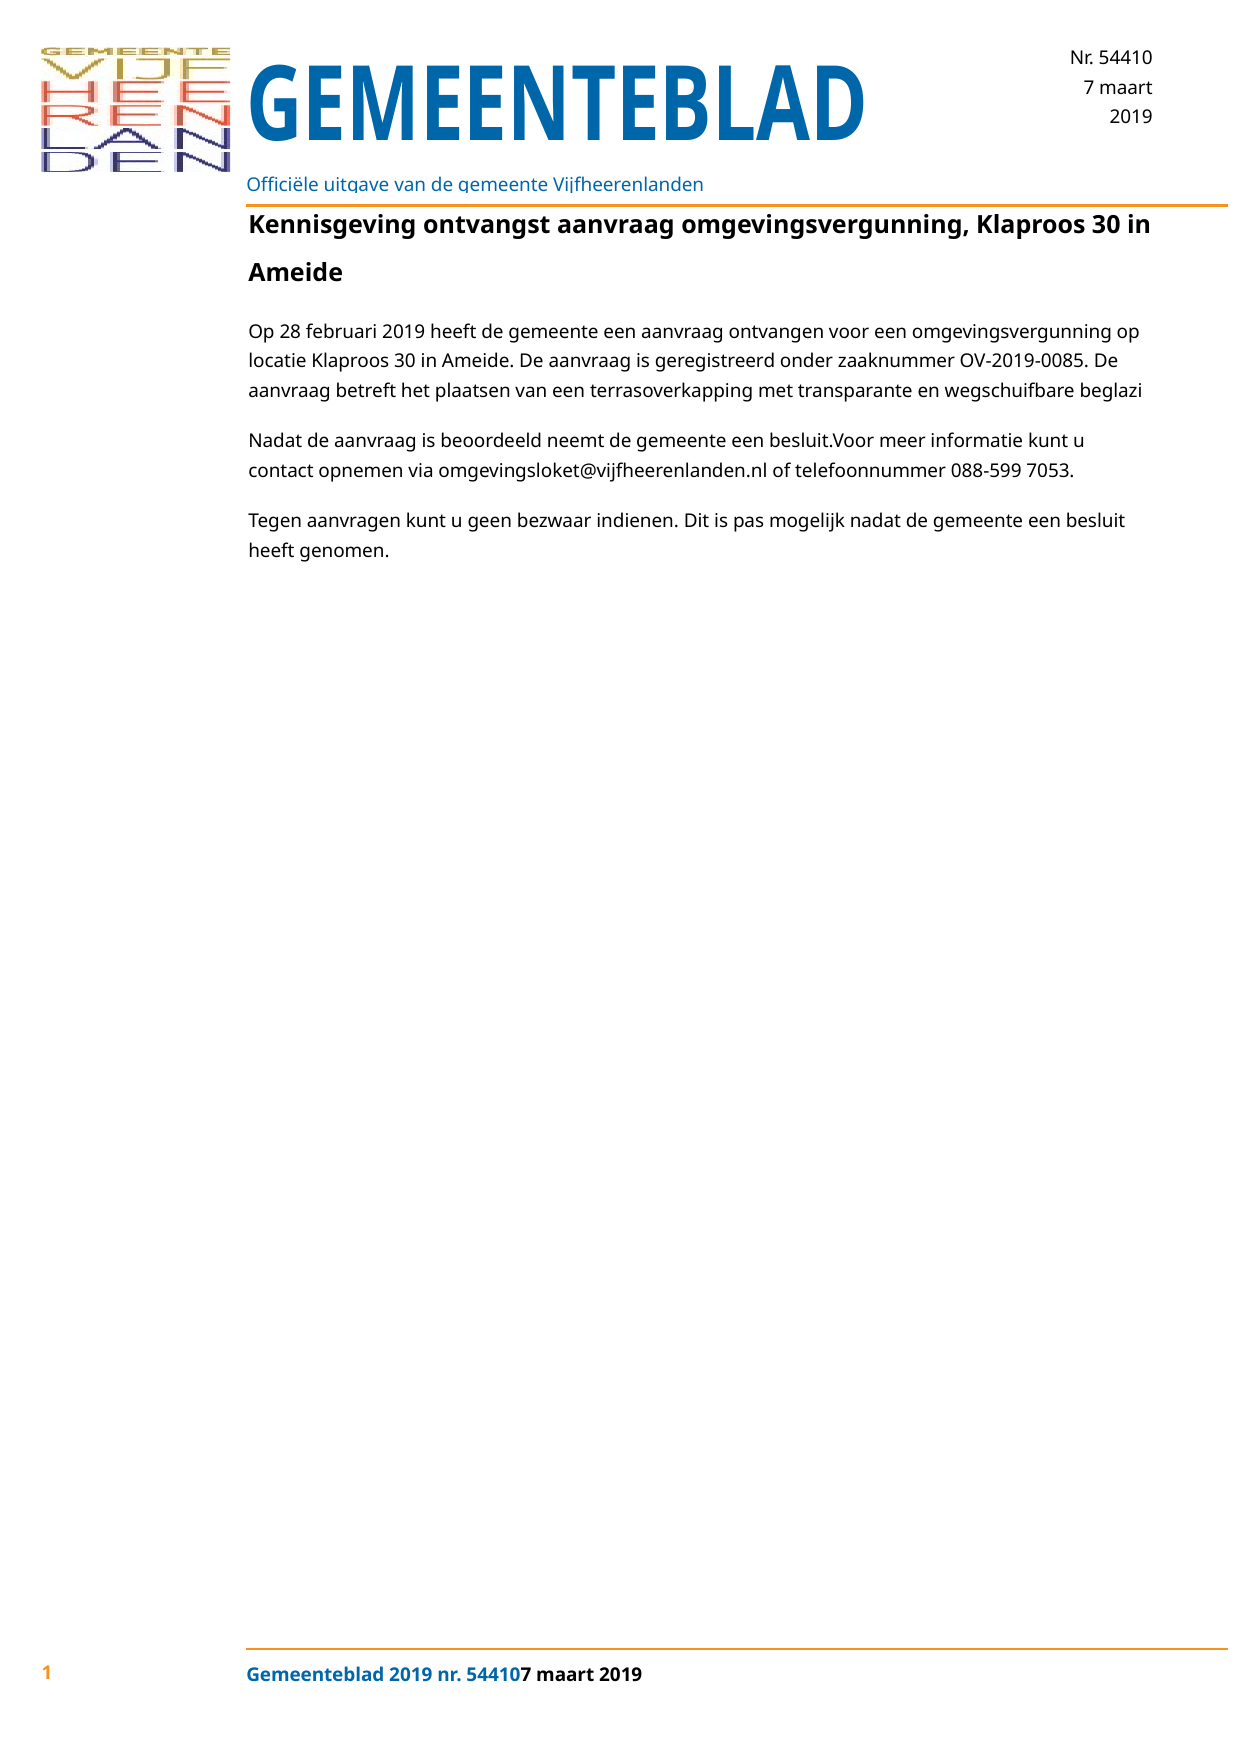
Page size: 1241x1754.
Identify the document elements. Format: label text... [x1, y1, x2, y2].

text Tegen aanvragen kunt u geen bezwaar indienen. Dit is pas mogelijk nadat de gemeente een besluit heeft genomen. [248, 507, 1152, 563]
text Kennisgeving ontvangst aanvraag omgevingsvergunning, Klaproos 30 in Ameide [248, 207, 1152, 288]
text Op 28 februari 2019 heeft de gemeente een aanvraag ontvangen voor een omgevingsvergunning op locatie Klaproos 30 in Ameide. De aanvraag is geregistreerd onder zaaknummer OV-2019-0085. De aanvraag betreft het plaatsen van een terrasoverkapping met transparante en wegschuifbare beglazi [248, 318, 1152, 403]
picture [41, 47, 231, 172]
text Nadat de aanvraag is beoordeeld neemt de gemeente een besluit.Voor meer informatie kunt u contact opnemen via omgevingsloket@vijfheerenlanden.nl of telefoonnummer 088-599 7053. [248, 427, 1152, 483]
